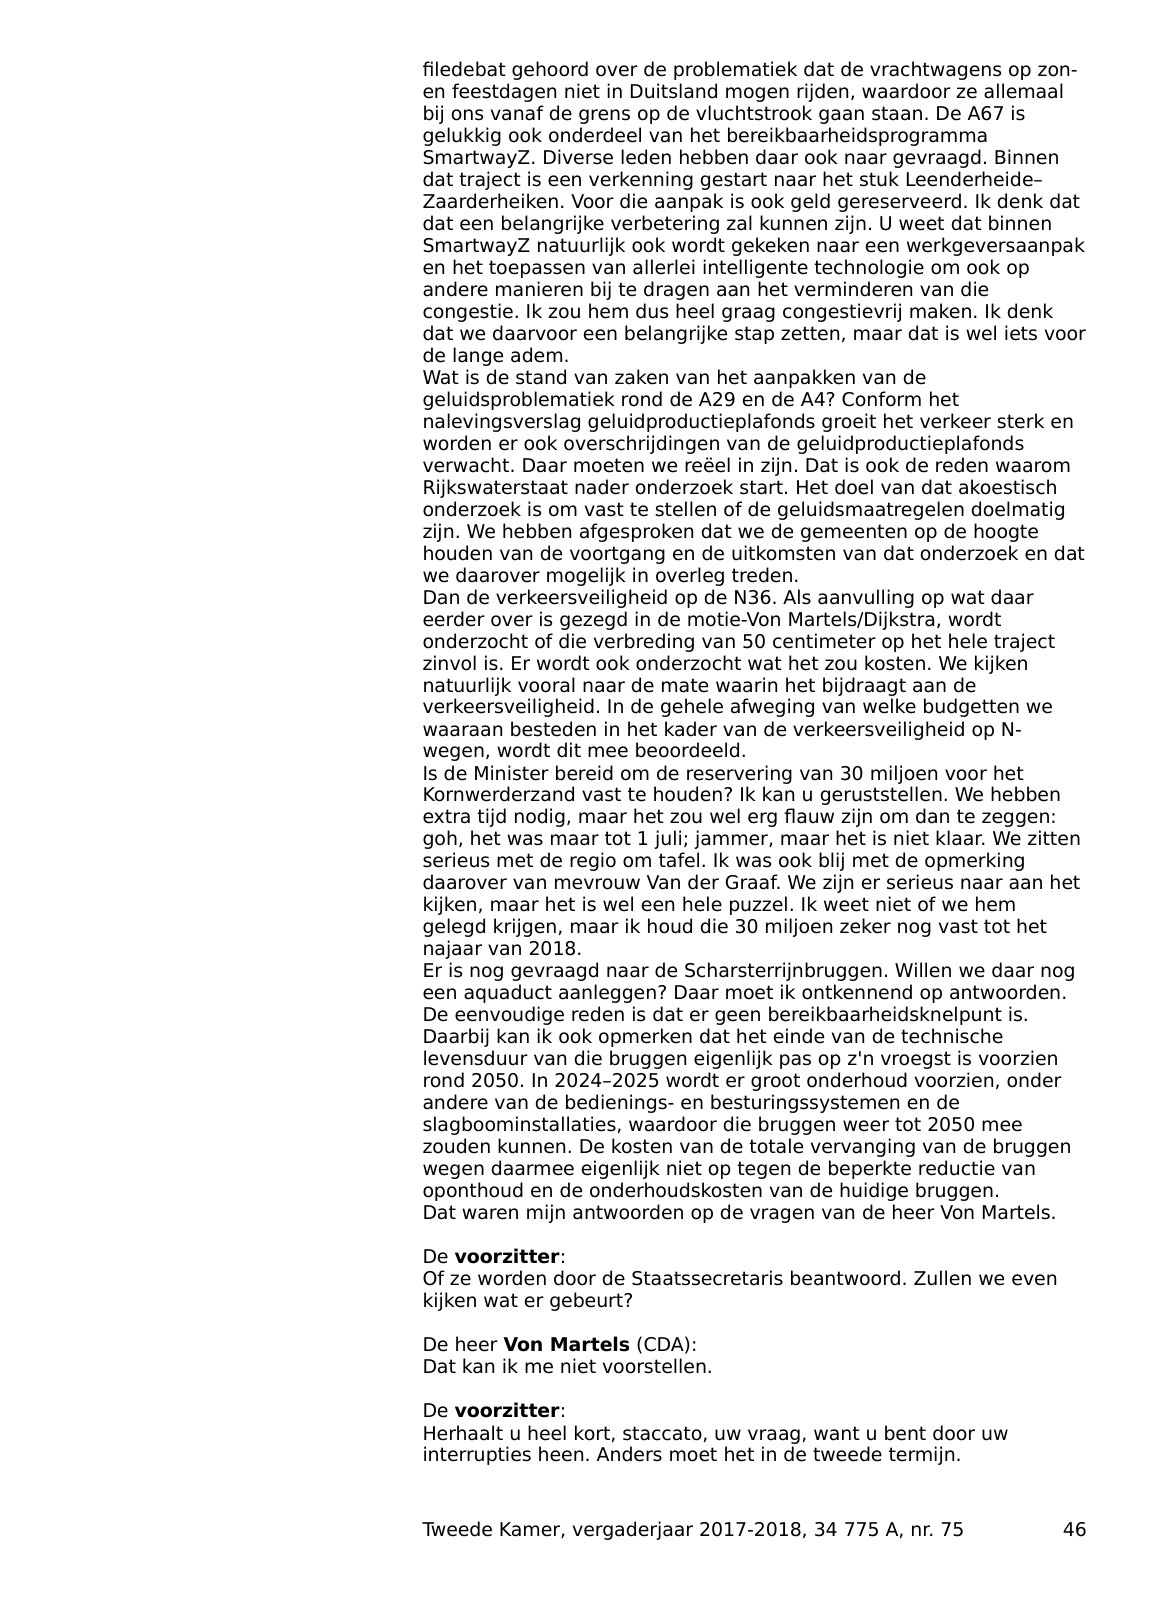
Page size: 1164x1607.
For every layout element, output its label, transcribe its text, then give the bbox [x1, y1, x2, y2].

text Herhaalt u heel kort, staccato, uw vraag, want u bent door uw interrupties heen. Anders moet het in de tweede termijn. [422, 1422, 1087, 1466]
text filedebat gehoord over de problematiek dat de vrachtwagens op zon- en feestdagen niet in Duitsland mogen rijden, waardoor ze allemaal bij ons vanaf de grens op de vluchtstrook gaan staan. De A67 is gelukkig ook onderdeel van het bereikbaarheidsprogramma SmartwayZ. Diverse leden hebben daar ook naar gevraagd. Binnen dat traject is een verkenning gestart naar het stuk Leenderheide–Zaarderheiken. Voor die aanpak is ook geld gereserveerd. Ik denk dat dat een belangrijke verbetering zal kunnen zijn. U weet dat binnen SmartwayZ natuurlijk ook wordt gekeken naar een werkgeversaanpak en het toepassen van allerlei intelligente technologie om ook op andere manieren bij te dragen aan het verminderen van die congestie. Ik zou hem dus heel graag congestievrij maken. Ik denk dat we daarvoor een belangrijke stap zetten, maar dat is wel iets voor de lange adem. [422, 59, 1087, 367]
text Er is nog gevraagd naar de Scharsterrijnbruggen. Willen we daar nog een aquaduct aanleggen? Daar moet ik ontkennend op antwoorden. De eenvoudige reden is dat er geen bereikbaarheidsknelpunt is. Daarbij kan ik ook opmerken dat het einde van de technische levensduur van die bruggen eigenlijk pas op z'n vroegst is voorzien rond 2050. In 2024–2025 wordt er groot onderhoud voorzien, onder andere van de bedienings- en besturingssystemen en de slagboominstallaties, waardoor die bruggen weer tot 2050 mee zouden kunnen. De kosten van de totale vervanging van de bruggen wegen daarmee eigenlijk niet op tegen de beperkte reductie van oponthoud en de onderhoudskosten van de huidige bruggen. [422, 960, 1087, 1202]
text Wat is de stand van zaken van het aanpakken van de geluidsproblematiek rond de A29 en de A4? Conform het nalevingsverslag geluidproductieplafonds groeit het verkeer sterk en worden er ook overschrijdingen van de geluidproductieplafonds verwacht. Daar moeten we reëel in zijn. Dat is ook de reden waarom Rijkswaterstaat nader onderzoek start. Het doel van dat akoestisch onderzoek is om vast te stellen of de geluidsmaatregelen doelmatig zijn. We hebben afgesproken dat we de gemeenten op de hoogte houden van de voortgang en de uitkomsten van dat onderzoek en dat we daarover mogelijk in overleg treden. [422, 367, 1087, 587]
text De heer Von Martels (CDA): [422, 1334, 1087, 1356]
text De voorzitter: [422, 1400, 1087, 1422]
text Is de Minister bereid om de reservering van 30 miljoen voor het Kornwerderzand vast te houden? Ik kan u geruststellen. We hebben extra tijd nodig, maar het zou wel erg flauw zijn om dan te zeggen: goh, het was maar tot 1 juli; jammer, maar het is niet klaar. We zitten serieus met de regio om tafel. Ik was ook blij met de opmerking daarover van mevrouw Van der Graaf. We zijn er serieus naar aan het kijken, maar het is wel een hele puzzel. Ik weet niet of we hem gelegd krijgen, maar ik houd die 30 miljoen zeker nog vast tot het najaar van 2018. [422, 762, 1087, 960]
text De voorzitter: [422, 1246, 1087, 1268]
text Dat waren mijn antwoorden op de vragen van de heer Von Martels. [422, 1202, 1087, 1224]
text Dan de verkeersveiligheid op de N36. Als aanvulling op wat daar eerder over is gezegd in de motie-Von Martels/Dijkstra, wordt onderzocht of die verbreding van 50 centimeter op het hele traject zinvol is. Er wordt ook onderzocht wat het zou kosten. We kijken natuurlijk vooral naar de mate waarin het bijdraagt aan de verkeersveiligheid. In de gehele afweging van welke budgetten we waaraan besteden in het kader van de verkeersveiligheid op N-wegen, wordt dit mee beoordeeld. [422, 587, 1087, 762]
text Dat kan ik me niet voorstellen. [422, 1356, 1087, 1378]
text Of ze worden door de Staatssecretaris beantwoord. Zullen we even kijken wat er gebeurt? [422, 1268, 1087, 1312]
